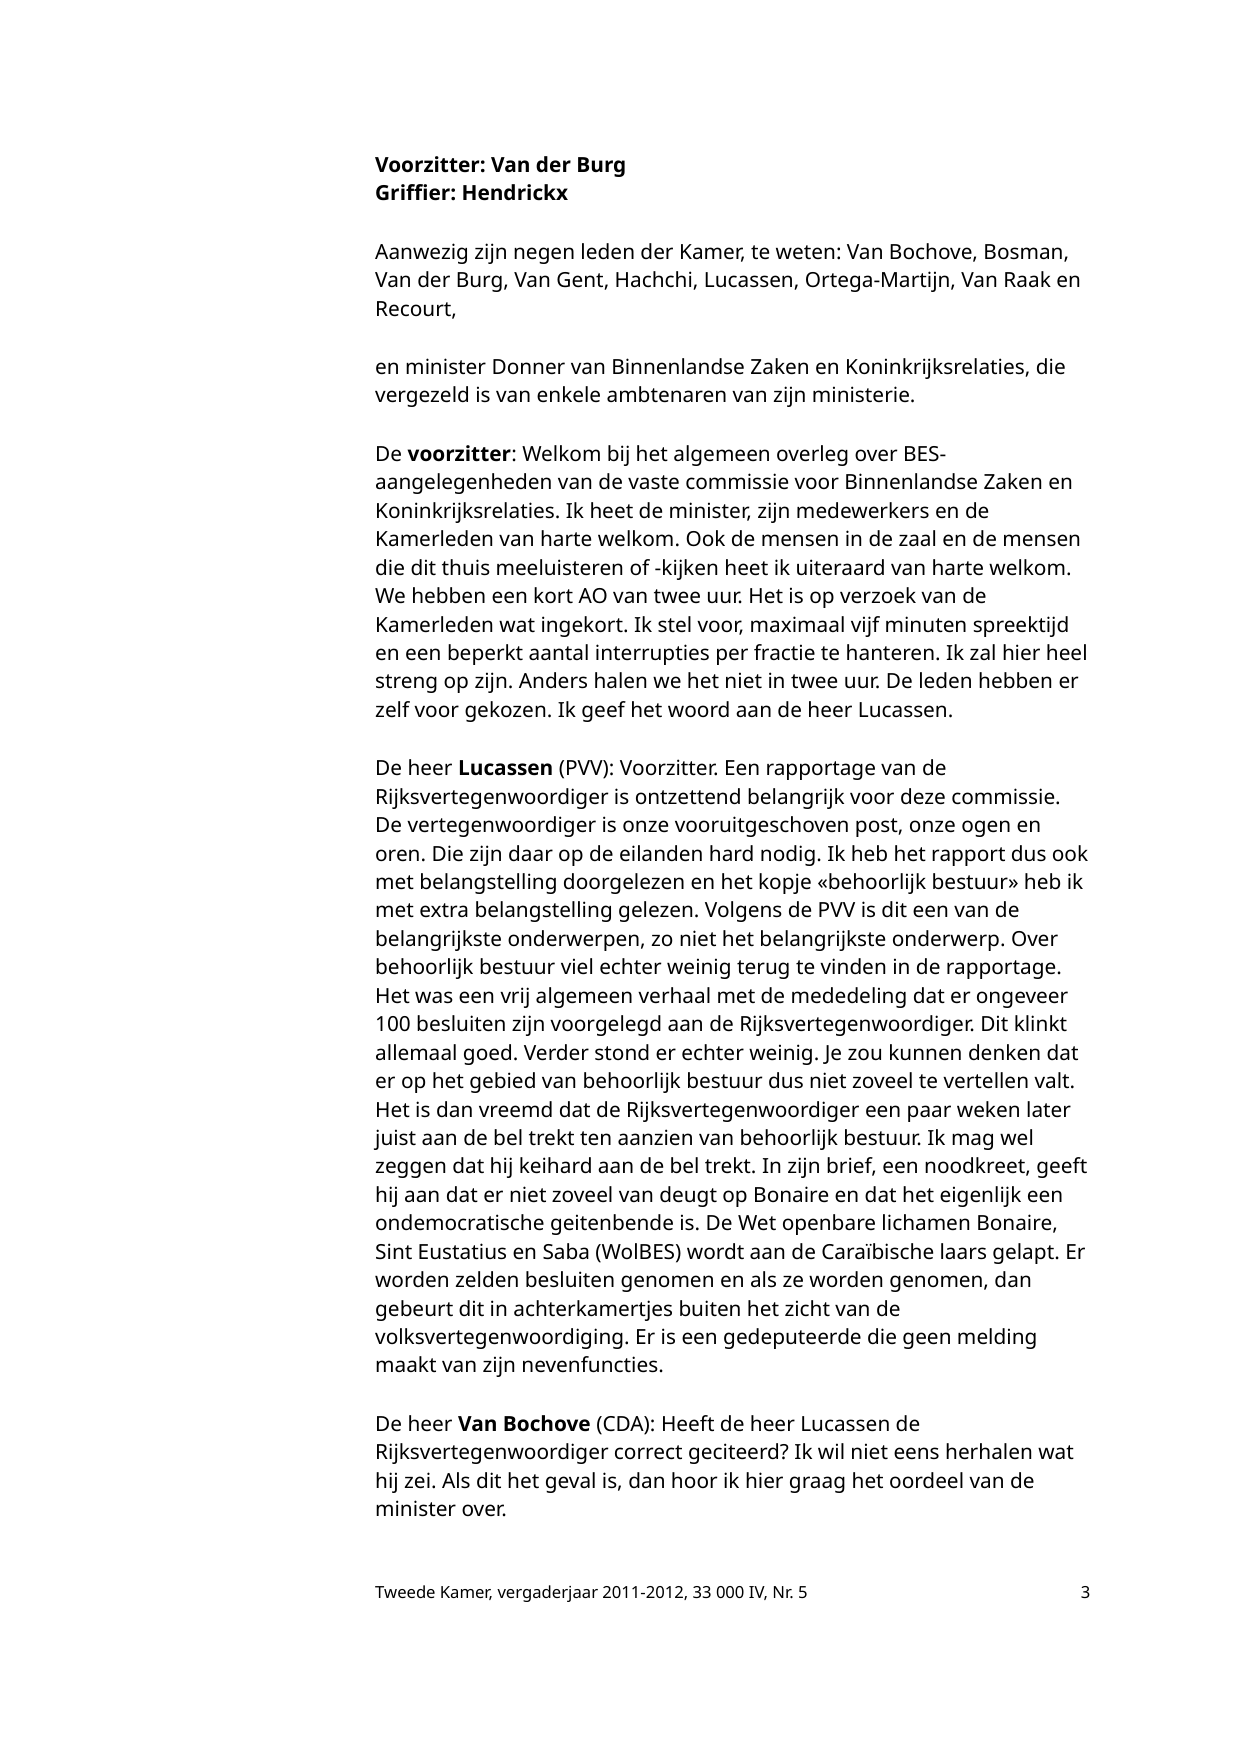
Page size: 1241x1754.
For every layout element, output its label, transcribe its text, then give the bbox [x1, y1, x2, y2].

text De voorzitter: Welkom bij het algemeen overleg over BES-aangelegenheden van de vaste commissie voor Binnenlandse Zaken en Koninkrijksrelaties. Ik heet de minister, zijn medewerkers en de Kamerleden van harte welkom. Ook de mensen in de zaal en de mensen die dit thuis meeluisteren of -kijken heet ik uiteraard van harte welkom. We hebben een kort AO van twee uur. Het is op verzoek van de Kamerleden wat ingekort. Ik stel voor, maximaal vijf minuten spreektijd en een beperkt aantal interrupties per fractie te hanteren. Ik zal hier heel streng op zijn. Anders halen we het niet in twee uur. De leden hebben er zelf voor gekozen. Ik geef het woord aan de heer Lucassen. [375, 439, 1090, 723]
text Aanwezig zijn negen leden der Kamer, te weten: Van Bochove, Bosman, Van der Burg, Van Gent, Hachchi, Lucassen, Ortega-Martijn, Van Raak en Recourt, [375, 237, 1090, 322]
text De heer Van Bochove (CDA): Heeft de heer Lucassen de Rijksvertegenwoordiger correct geciteerd? Ik wil niet eens herhalen wat hij zei. Als dit het geval is, dan hoor ik hier graag het oordeel van de minister over. [375, 1409, 1090, 1523]
text De heer Lucassen (PVV): Voorzitter. Een rapportage van de Rijksvertegenwoordiger is ontzettend belangrijk voor deze commissie. De vertegenwoordiger is onze vooruitgeschoven post, onze ogen en oren. Die zijn daar op de eilanden hard nodig. Ik heb het rapport dus ook met belangstelling doorgelezen en het kopje «behoorlijk bestuur» heb ik met extra belangstelling gelezen. Volgens de PVV is dit een van de belangrijkste onderwerpen, zo niet het belangrijkste onderwerp. Over behoorlijk bestuur viel echter weinig terug te vinden in de rapportage. Het was een vrij algemeen verhaal met de mededeling dat er ongeveer 100 besluiten zijn voorgelegd aan de Rijksvertegenwoordiger. Dit klinkt allemaal goed. Verder stond er echter weinig. Je zou kunnen denken dat er op het gebied van behoorlijk bestuur dus niet zoveel te vertellen valt. [375, 753, 1090, 1095]
text en minister Donner van Binnenlandse Zaken en Koninkrijksrelaties, die vergezeld is van enkele ambtenaren van zijn ministerie. [375, 352, 1090, 409]
text Griffier: Hendrickx [375, 178, 1090, 207]
text Het is dan vreemd dat de Rijksvertegenwoordiger een paar weken later juist aan de bel trekt ten aanzien van behoorlijk bestuur. Ik mag wel zeggen dat hij keihard aan de bel trekt. In zijn brief, een noodkreet, geeft hij aan dat er niet zoveel van deugt op Bonaire en dat het eigenlijk een ondemocratische geitenbende is. De Wet openbare lichamen Bonaire, Sint Eustatius en Saba (WolBES) wordt aan de Caraïbische laars gelapt. Er worden zelden besluiten genomen en als ze worden genomen, dan gebeurt dit in achterkamertjes buiten het zicht van de volksvertegenwoordiging. Er is een gedeputeerde die geen melding maakt van zijn nevenfuncties. [375, 1095, 1090, 1379]
text Voorzitter: Van der Burg [375, 150, 1090, 178]
